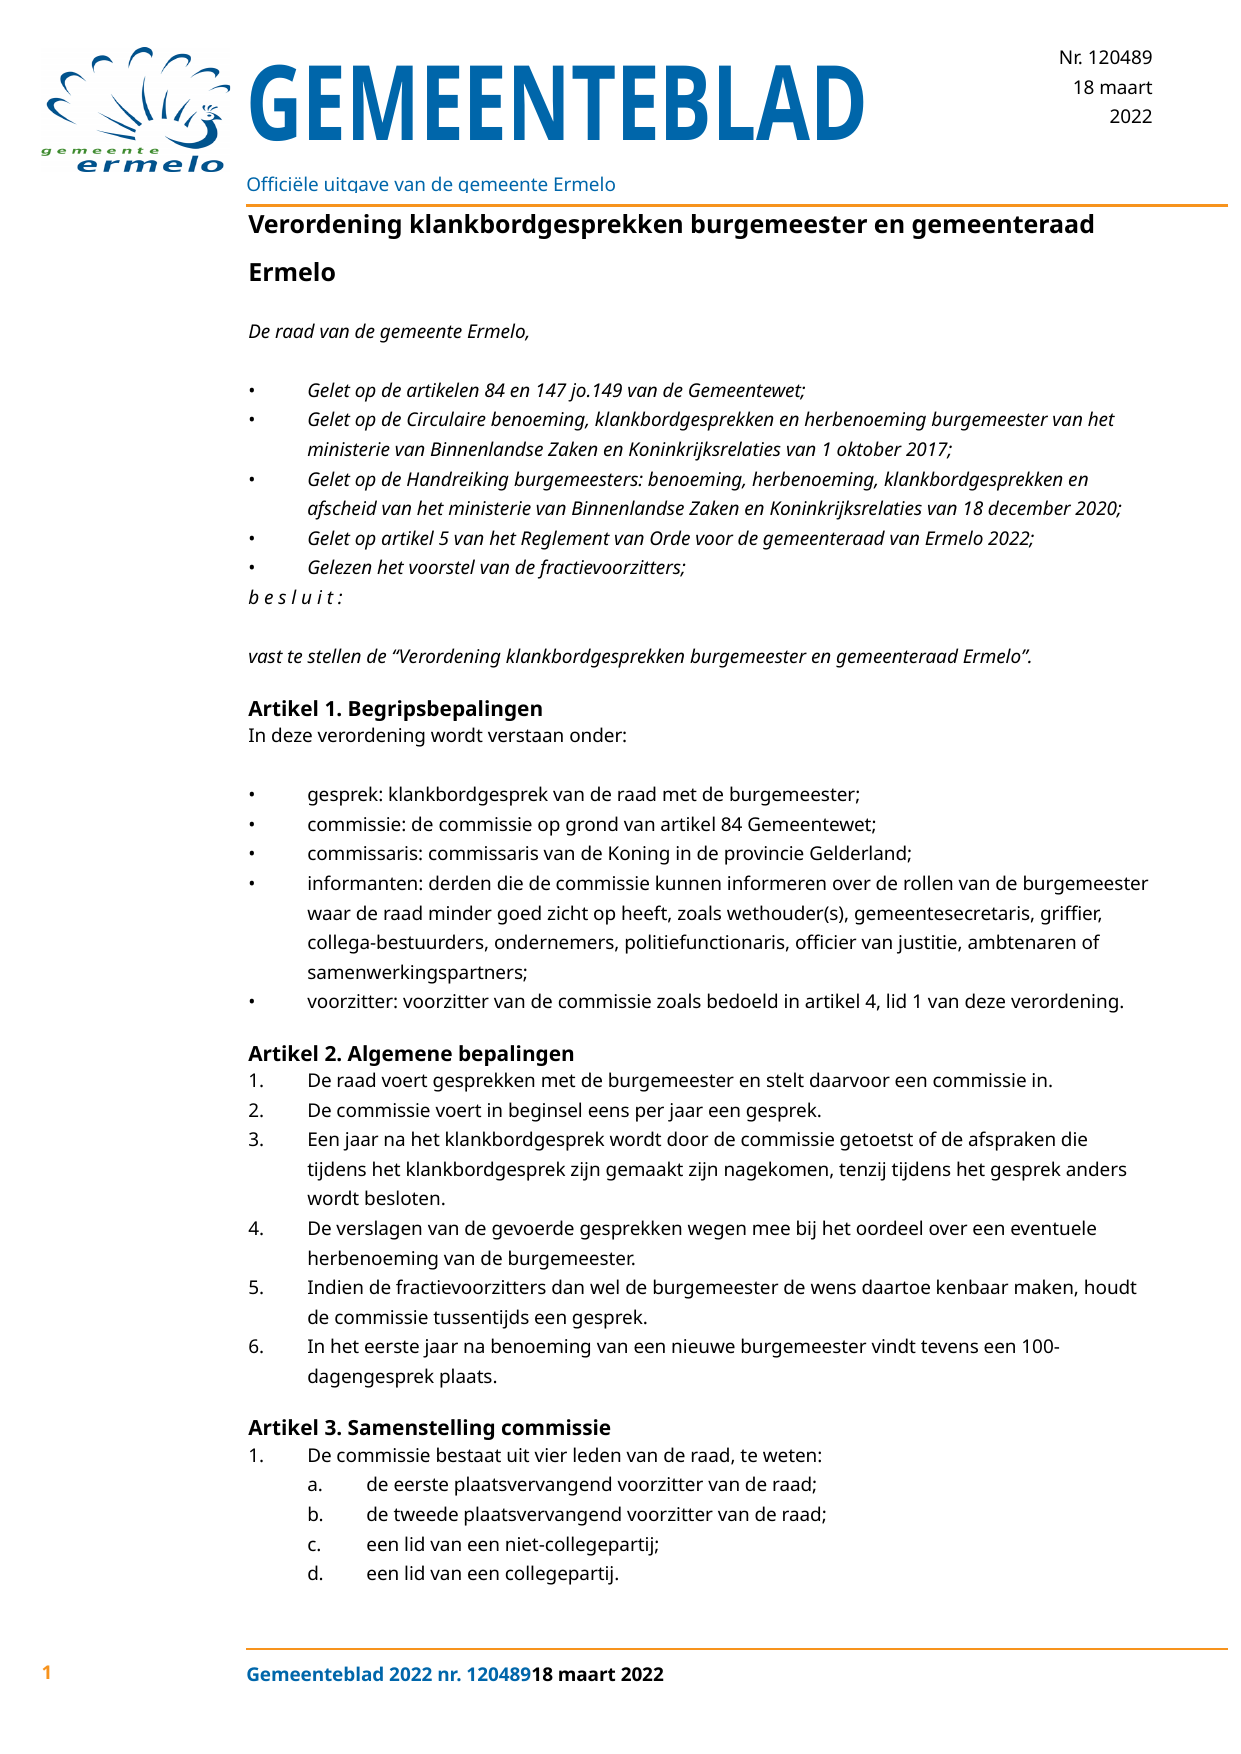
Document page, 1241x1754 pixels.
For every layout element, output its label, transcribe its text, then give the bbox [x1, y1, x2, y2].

text Verordening klankbordgesprekken burgemeester en gemeenteraad Ermelo [248, 207, 1152, 288]
list commissaris: commissaris van de Koning in de provincie Gelderland; [248, 841, 1152, 866]
text In deze verordening wordt verstaan onder: [248, 722, 1152, 748]
list Gelet op de artikelen 84 en 147 jo.149 van de Gemeentewet; [248, 377, 1152, 403]
list Indien de fractievoorzitters dan wel de burgemeester de wens daartoe kenbaar maken, houdt de commissie tussentijds een gesprek. [248, 1274, 1152, 1330]
list informanten: derden die de commissie kunnen informeren over de rollen van de burgemeester waar de raad minder goed zicht op heeft, zoals wethouder(s), gemeentesecretaris, griffier, collega-bestuurders, ondernemers, politiefunctionaris, officier van justitie, ambtenaren of samenwerkingspartners; [248, 870, 1152, 984]
list Gelet op de Circulaire benoeming, klankbordgesprekken en herbenoeming burgemeester van het ministerie van Binnenlandse Zaken en Koninkrijksrelaties van 1 oktober 2017; [248, 407, 1152, 462]
text De raad van de gemeente Ermelo, [248, 318, 1152, 344]
list een lid van een collegepartij. [307, 1560, 1152, 1586]
list De commissie voert in beginsel eens per jaar een gesprek. [248, 1097, 1152, 1123]
list gesprek: klankbordgesprek van de raad met de burgemeester; [248, 781, 1152, 807]
text Artikel 3. Samenstelling commissie [248, 1413, 1152, 1442]
text vast te stellen de “Verordening klankbordgesprekken burgemeester en gemeenteraad Ermelo”. [248, 643, 1152, 669]
list De verslagen van de gevoerde gesprekken wegen mee bij het oordeel over een eventuele herbenoeming van de burgemeester. [248, 1215, 1152, 1271]
text b e s l u i t : [248, 584, 1152, 610]
list een lid van een niet-collegepartij; [307, 1531, 1152, 1556]
list In het eerste jaar na benoeming van een nieuwe burgemeester vindt tevens een 100-dagengesprek plaats. [248, 1333, 1152, 1389]
picture [41, 47, 231, 172]
list de eerste plaatsvervangend voorzitter van de raad; [307, 1472, 1152, 1497]
list commissie: de commissie op grond van artikel 84 Gemeentewet; [248, 811, 1152, 837]
list Gelet op de Handreiking burgemeesters: benoeming, herbenoeming, klankbordgesprekken en afscheid van het ministerie van Binnenlandse Zaken en Koninkrijksrelaties van 18 december 2020; [248, 466, 1152, 521]
list Een jaar na het klankbordgesprek wordt door de commissie getoetst of de afspraken die tijdens het klankbordgesprek zijn gemaakt zijn nagekomen, tenzij tijdens het gesprek anders wordt besloten. [248, 1126, 1152, 1211]
list de tweede plaatsvervangend voorzitter van de raad; [307, 1501, 1152, 1527]
list Gelezen het voorstel van de fractievoorzitters; [248, 554, 1152, 580]
list Gelet op artikel 5 van het Reglement van Orde voor de gemeenteraad van Ermelo 2022; [248, 525, 1152, 551]
list voorzitter: voorzitter van de commissie zoals bedoeld in artikel 4, lid 1 van deze verordening. [248, 988, 1152, 1014]
list De commissie bestaat uit vier leden van de raad, te weten: [248, 1442, 1152, 1468]
text Artikel 1. Begripsbepalingen [248, 694, 1152, 722]
list De raad voert gesprekken met de burgemeester en stelt daarvoor een commissie in. [248, 1067, 1152, 1093]
text Artikel 2. Algemene bepalingen [248, 1039, 1152, 1067]
